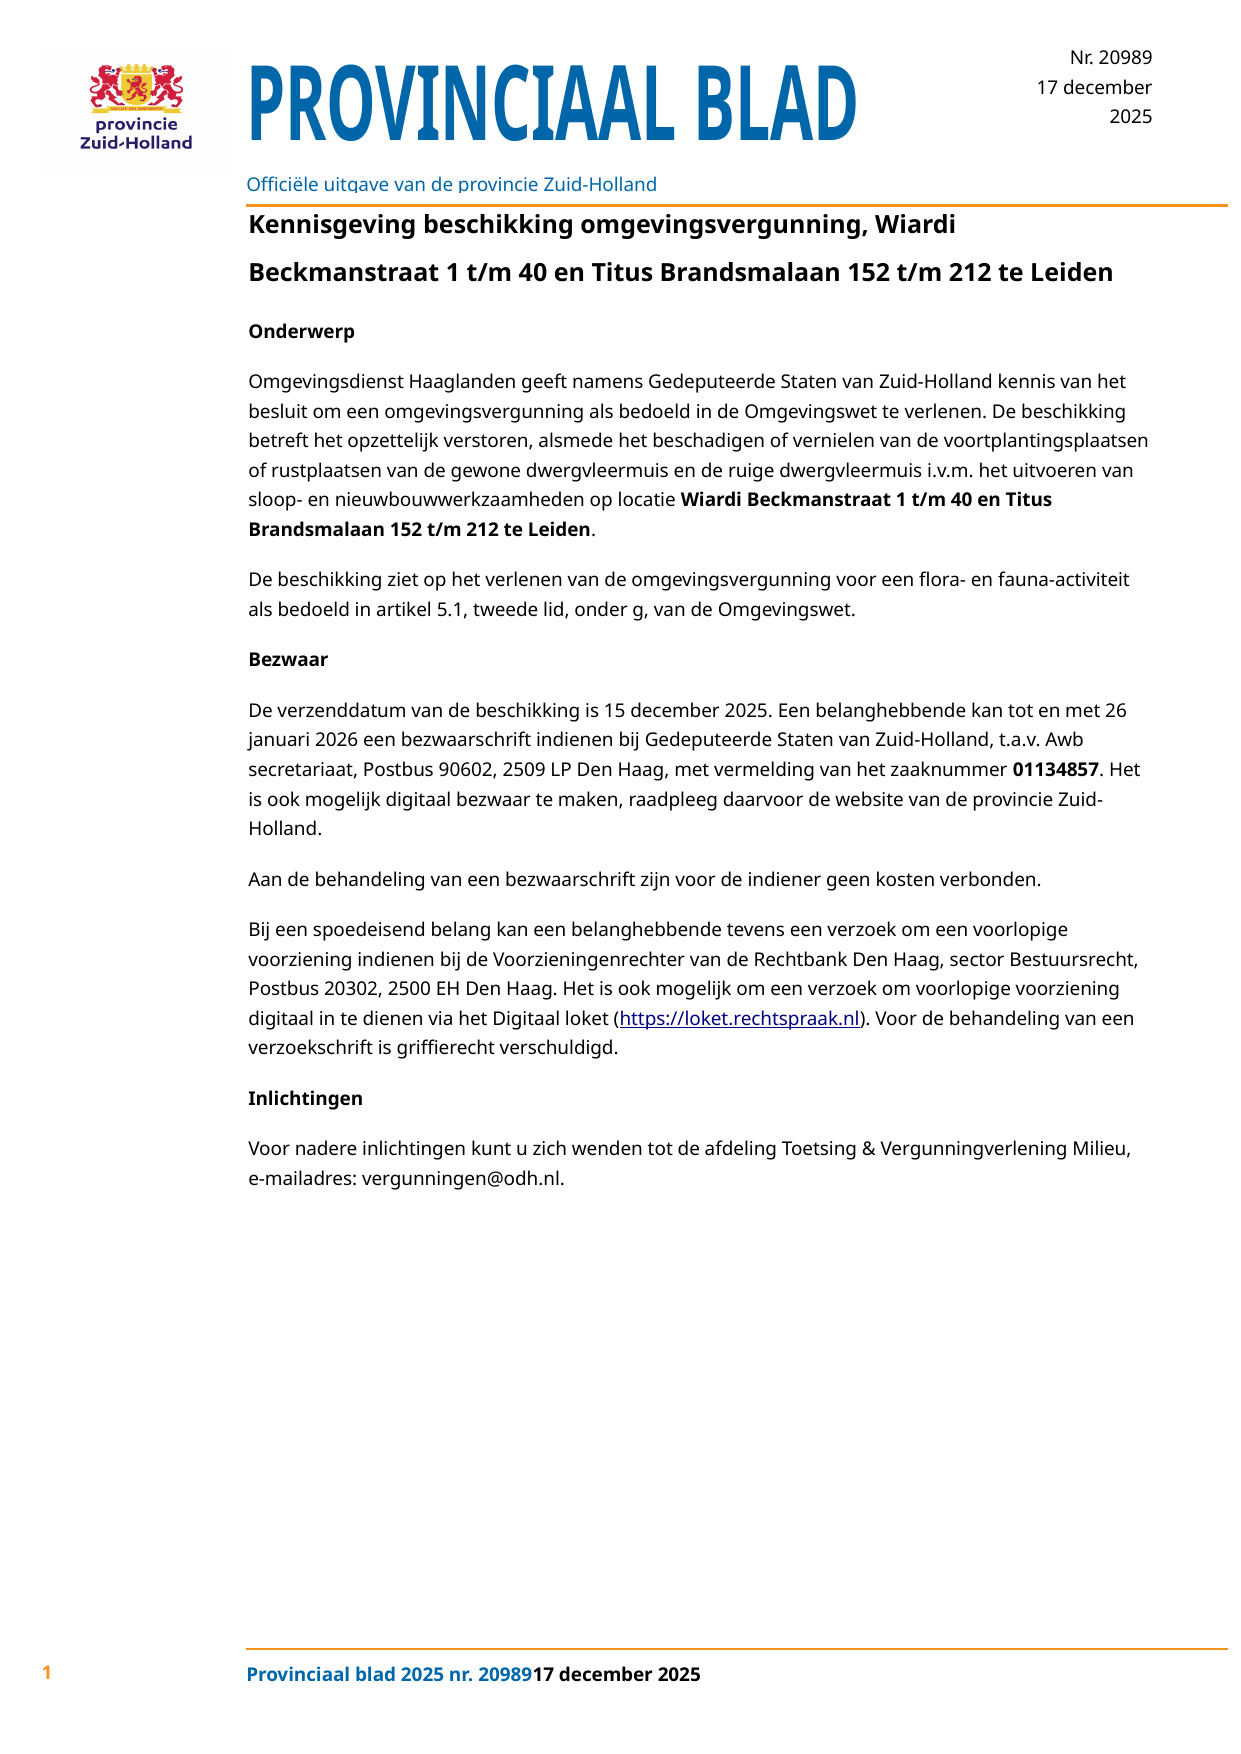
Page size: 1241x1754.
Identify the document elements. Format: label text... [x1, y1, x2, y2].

text Inlichtingen [248, 1085, 1152, 1111]
text Bezwaar [248, 647, 1152, 672]
text Kennisgeving beschikking omgevingsvergunning, Wiardi Beckmanstraat 1 t/m 40 en Titus Brandsmalaan 152 t/m 212 te Leiden [248, 207, 1152, 288]
text Onderwerp [248, 318, 1152, 344]
text Omgevingsdienst Haaglanden geeft namens Gedeputeerde Staten van Zuid-Holland kennis van het besluit om een omgevingsvergunning als bedoeld in de Omgevingswet te verlenen. De beschikking betreft het opzettelijk verstoren, alsmede het beschadigen of vernielen van de voortplantingsplaatsen of rustplaatsen van de gewone dwergvleermuis en de ruige dwergvleermuis i.v.m. het uitvoeren van sloop- en nieuwbouwwerkzaamheden op locatie Wiardi Beckmanstraat 1 t/m 40 en Titus Brandsmalaan 152 t/m 212 te Leiden. [248, 368, 1152, 542]
text De beschikking ziet op het verlenen van de omgevingsvergunning voor een flora- en fauna-activiteit als bedoeld in artikel 5.1, tweede lid, onder g, van de Omgevingswet. [248, 567, 1152, 622]
text Bij een spoedeisend belang kan een belanghebbende tevens een verzoek om een voorlopige voorziening indienen bij de Voorzieningenrechter van de Rechtbank Den Haag, sector Bestuursrecht, Postbus 20302, 2500 EH Den Haag. Het is ook mogelijk om een verzoek om voorlopige voorziening digitaal in te dienen via het Digitaal loket (https://loket.rechtspraak.nl). Voor de behandeling van een verzoekschrift is griffierecht verschuldigd. [248, 916, 1152, 1060]
picture [41, 47, 231, 172]
text Aan de behandeling van een bezwaarschrift zijn voor de indiener geen kosten verbonden. [248, 866, 1152, 892]
text Voor nadere inlichtingen kunt u zich wenden tot de afdeling Toetsing & Vergunningverlening Milieu, e-mailadres: vergunningen@odh.nl. [248, 1135, 1152, 1191]
text De verzenddatum van de beschikking is 15 december 2025. Een belanghebbende kan tot en met 26 januari 2026 een bezwaarschrift indienen bij Gedeputeerde Staten van Zuid-Holland, t.a.v. Awb secretariaat, Postbus 90602, 2509 LP Den Haag, met vermelding van het zaaknummer 01134857. Het is ook mogelijk digitaal bezwaar te maken, raadpleeg daarvoor de website van de provincie Zuid-Holland. [248, 697, 1152, 841]
